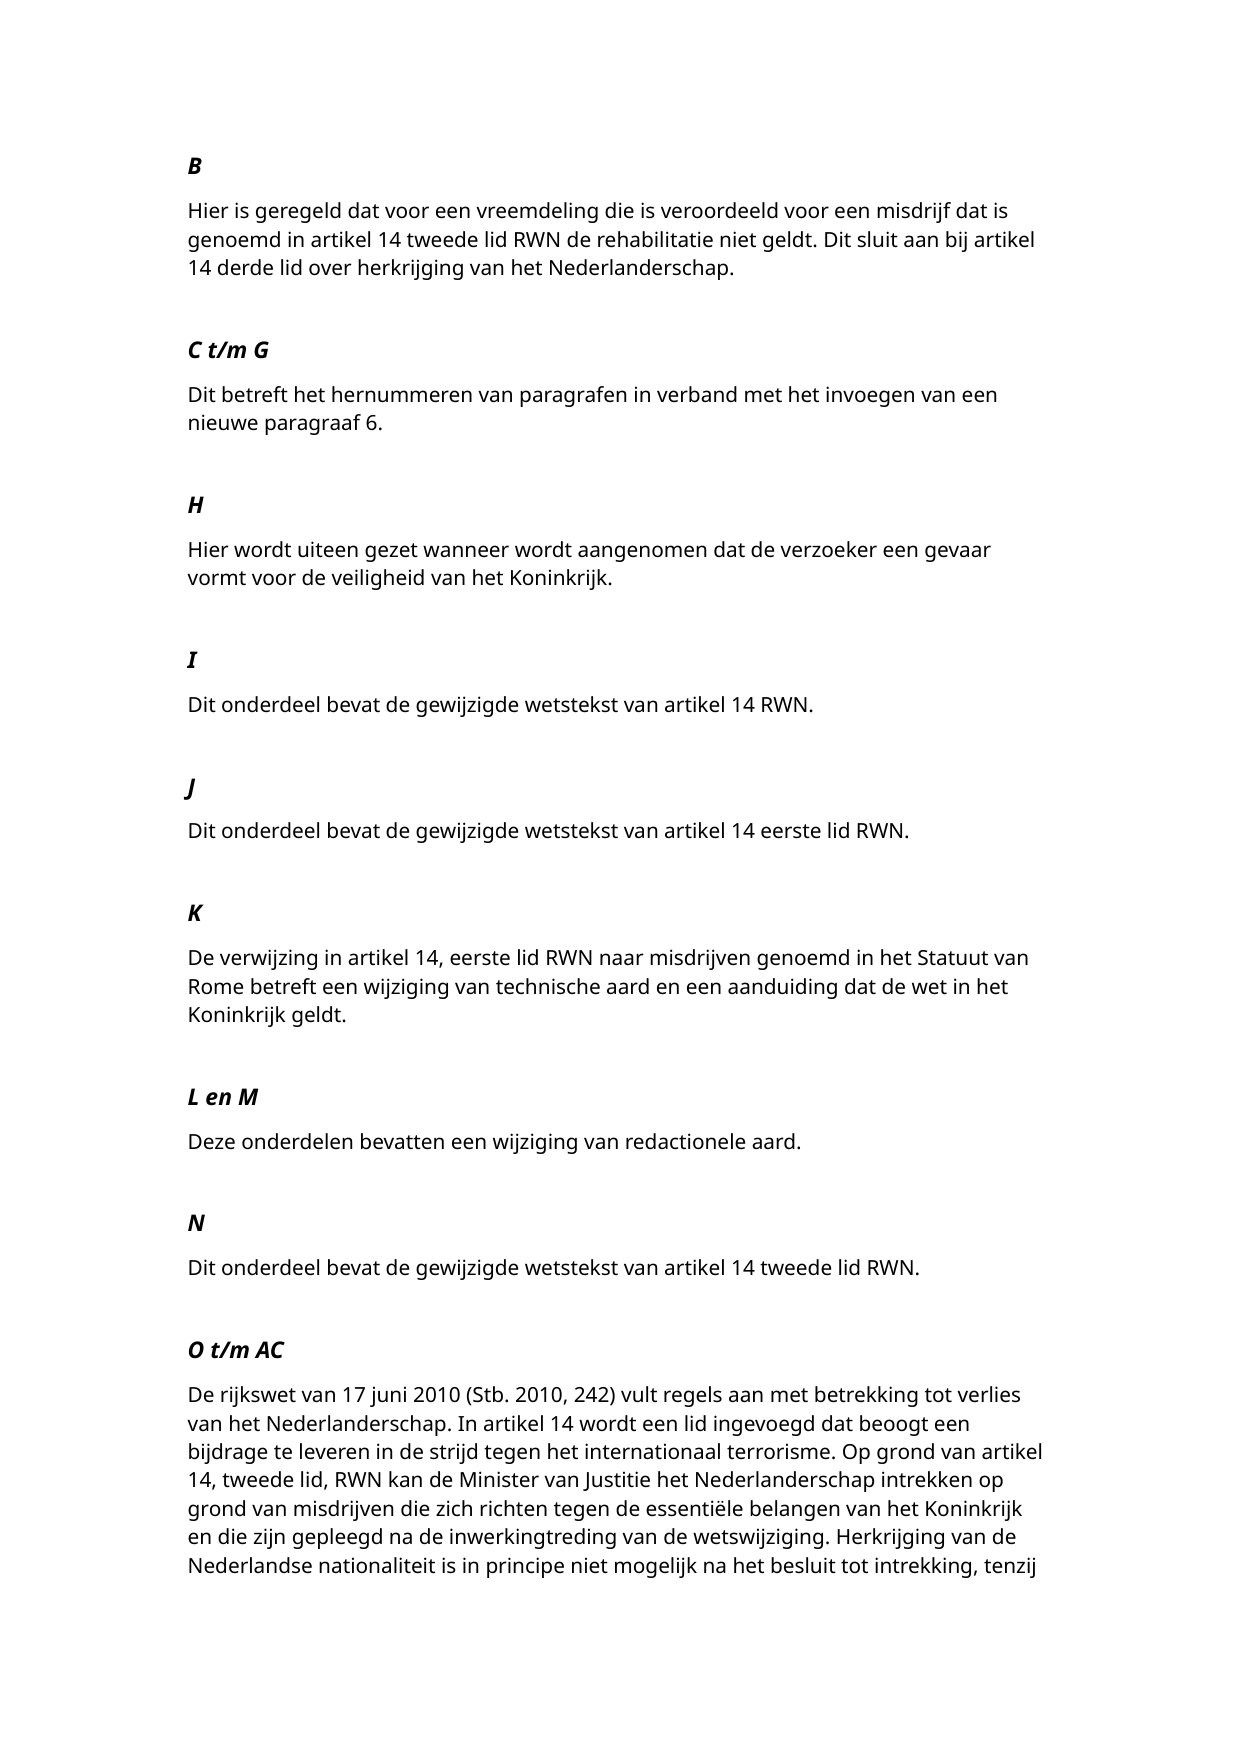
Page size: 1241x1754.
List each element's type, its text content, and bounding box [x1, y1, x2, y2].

text De verwijzing in artikel 14, eerste lid RWN naar misdrijven genoemd in het Statuut van Rome betreft een wijziging van technische aard en een aanduiding dat de wet in het Koninkrijk geldt. [187, 943, 1053, 1029]
subtitle J [187, 770, 1053, 802]
subtitle N [187, 1207, 1053, 1238]
text Dit onderdeel bevat de gewijzigde wetstekst van artikel 14 RWN. [187, 690, 1053, 718]
subtitle H [187, 489, 1053, 520]
subtitle L en M [187, 1081, 1053, 1112]
text Dit betreft het hernummeren van paragrafen in verband met het invoegen van een nieuwe paragraaf 6. [187, 380, 1053, 437]
subtitle B [187, 150, 1053, 181]
subtitle I [187, 644, 1053, 675]
text De rijkswet van 17 juni 2010 (Stb. 2010, 242) vult regels aan met betrekking tot verlies van het Nederlanderschap. In artikel 14 wordt een lid ingevoegd dat beoogt een bijdrage te leveren in de strijd tegen het internationaal terrorisme. Op grond van artikel 14, tweede lid, RWN kan de Minister van Justitie het Nederlanderschap intrekken op grond van misdrijven die zich richten tegen de essentiële belangen van het Koninkrijk en die zijn gepleegd na de inwerkingtreding van de wetswijziging. Herkrijging van de Nederlandse nationaliteit is in principe niet mogelijk na het besluit tot intrekking, tenzij [187, 1380, 1053, 1579]
subtitle O t/m AC [187, 1334, 1053, 1365]
subtitle C t/m G [187, 333, 1053, 365]
text Deze onderdelen bevatten een wijziging van redactionele aard. [187, 1127, 1053, 1155]
text Hier is geregeld dat voor een vreemdeling die is veroordeeld voor een misdrijf dat is genoemd in artikel 14 tweede lid RWN de rehabilitatie niet geldt. Dit sluit aan bij artikel 14 derde lid over herkrijging van het Nederlanderschap. [187, 196, 1053, 282]
text Hier wordt uiteen gezet wanneer wordt aangenomen dat de verzoeker een gevaar vormt voor de veiligheid van het Koninkrijk. [187, 535, 1053, 592]
text Dit onderdeel bevat de gewijzigde wetstekst van artikel 14 eerste lid RWN. [187, 817, 1053, 845]
text Dit onderdeel bevat de gewijzigde wetstekst van artikel 14 tweede lid RWN. [187, 1253, 1053, 1282]
subtitle K [187, 897, 1053, 928]
